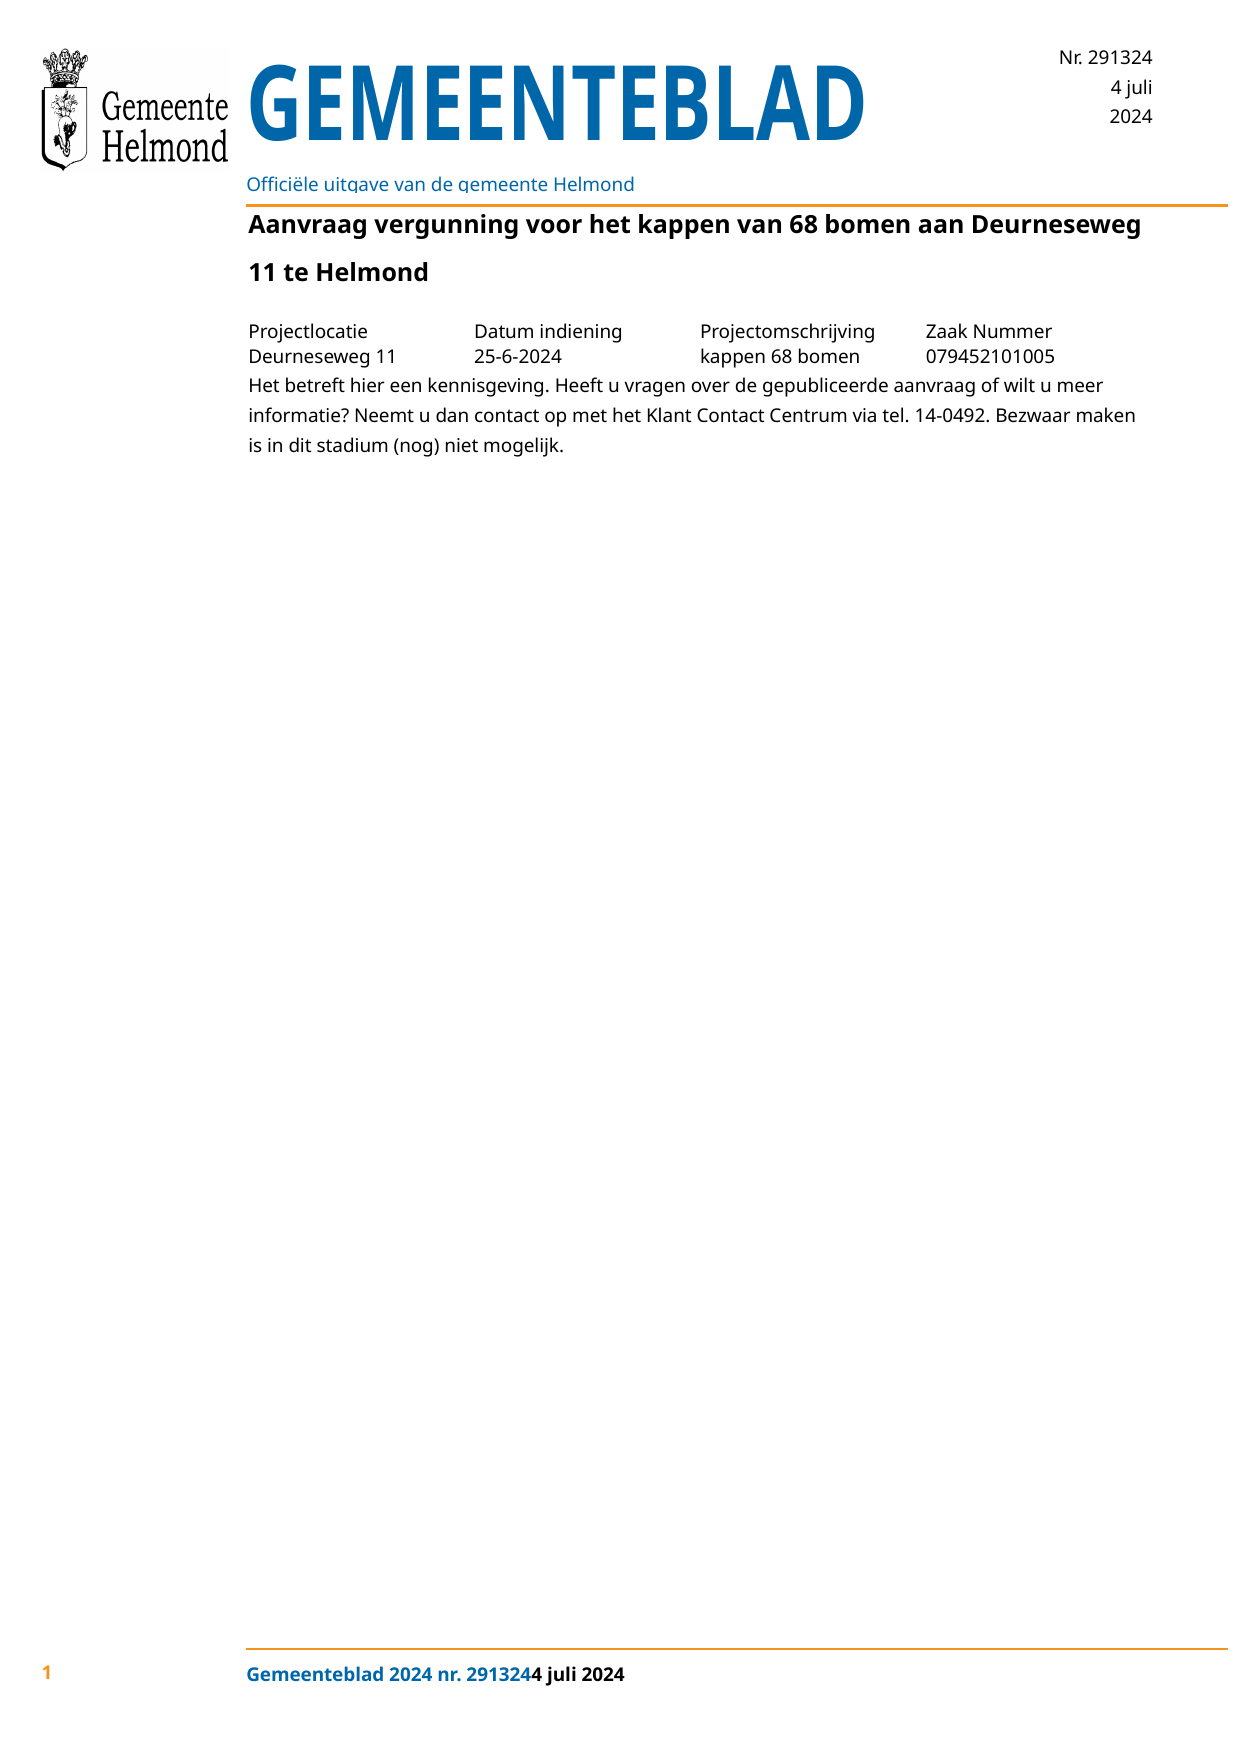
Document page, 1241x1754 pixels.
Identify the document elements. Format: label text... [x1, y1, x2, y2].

table_cell 25-6-2024 [474, 344, 700, 369]
table_header Datum indiening [474, 318, 700, 344]
table_header Projectomschrijving [700, 318, 926, 344]
text Het betreft hier een kennisgeving. Heeft u vragen over de gepubliceerde aanvraag of wilt u meer informatie? Neemt u dan contact op met het Klant Contact Centrum via tel. 14-0492. Bezwaar maken is in dit stadium (nog) niet mogelijk. [248, 373, 1152, 458]
table_header Projectlocatie [248, 318, 474, 344]
table_cell kappen 68 bomen [700, 344, 926, 369]
table_cell Deurneseweg 11 [248, 344, 474, 369]
table_cell 079452101005 [926, 344, 1152, 369]
table_header Zaak Nummer [926, 318, 1152, 344]
picture [41, 47, 231, 172]
text Aanvraag vergunning voor het kappen van 68 bomen aan Deurneseweg 11 te Helmond [248, 207, 1152, 288]
